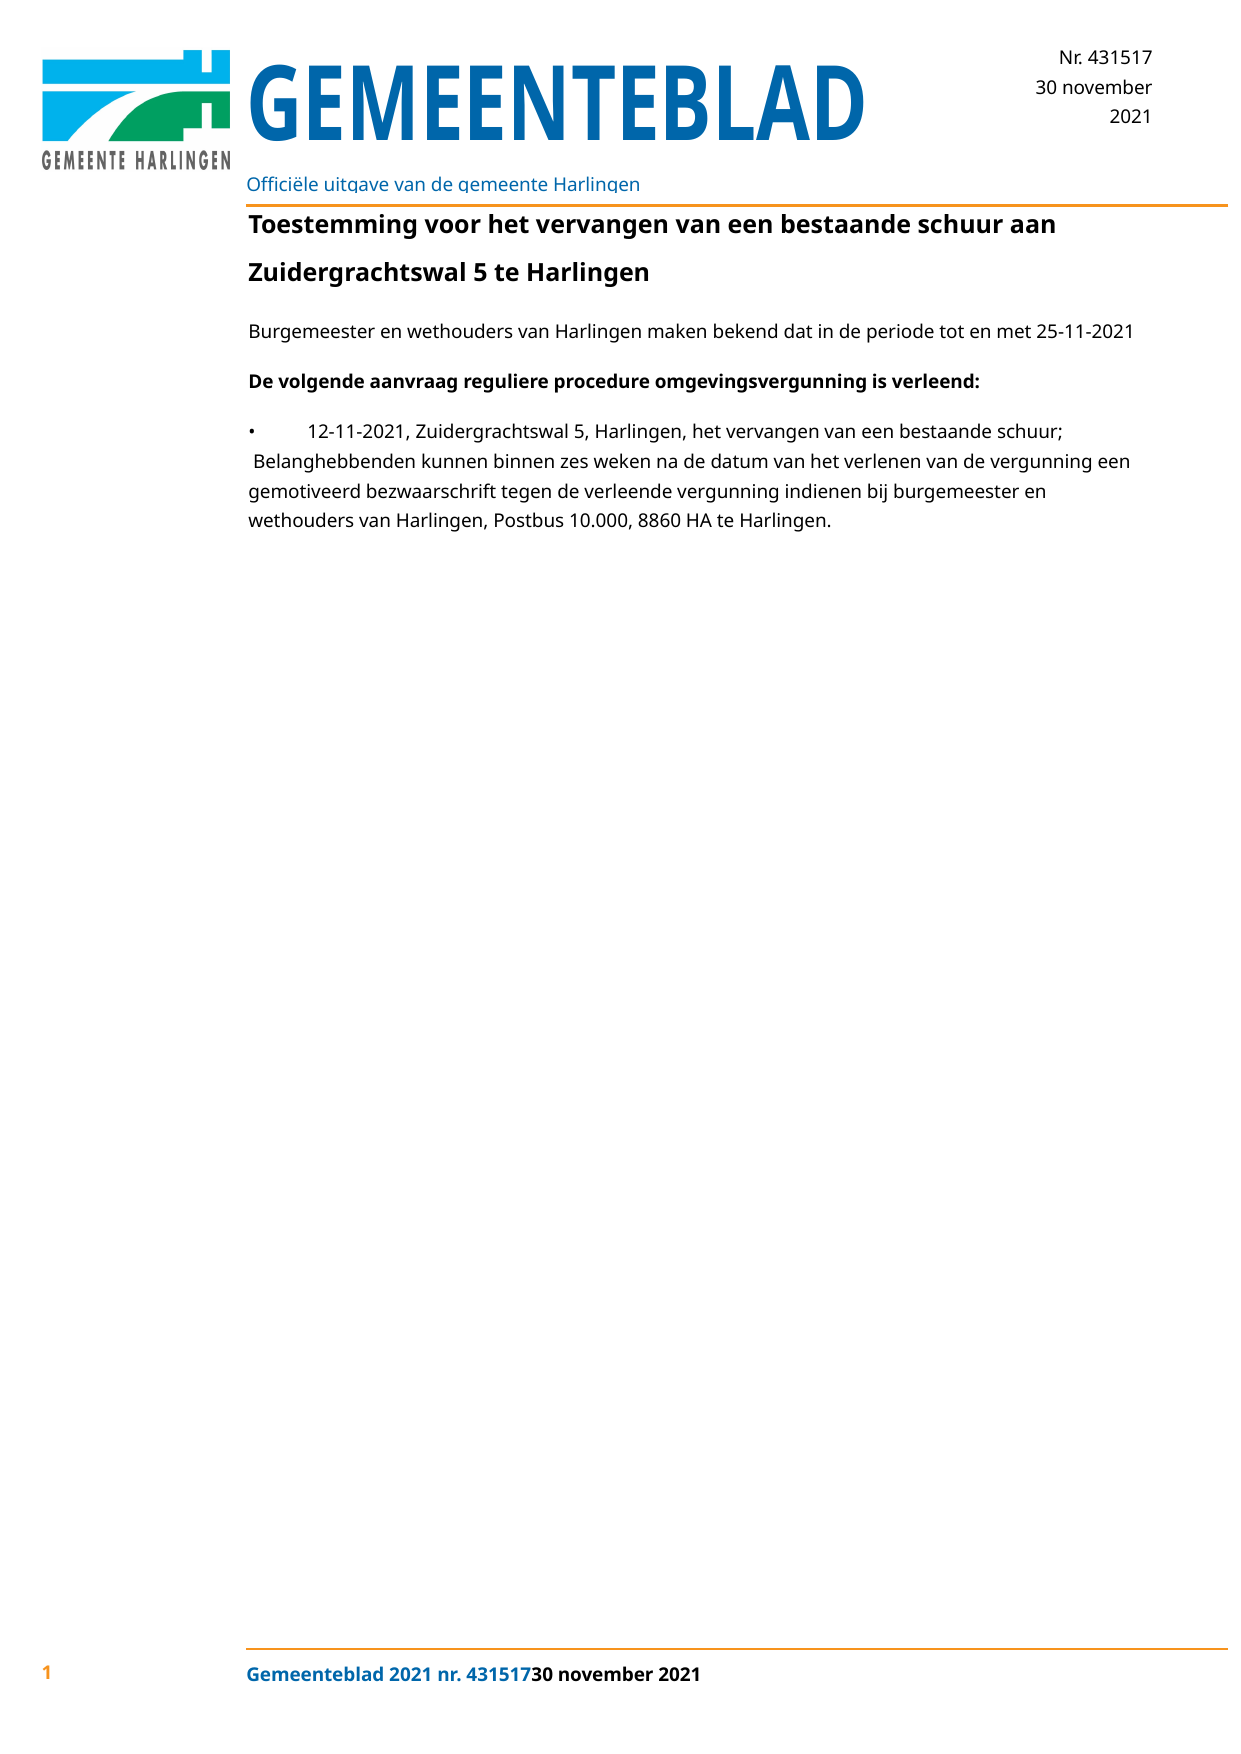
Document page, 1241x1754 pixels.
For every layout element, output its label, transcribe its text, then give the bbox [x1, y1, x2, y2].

list 12-11-2021, Zuidergrachtswal 5, Harlingen, het vervangen van een bestaande schuur; [248, 419, 1152, 444]
text Belanghebbenden kunnen binnen zes weken na de datum van het verlenen van de vergunning een gemotiveerd bezwaarschrift tegen de verleende vergunning indienen bij burgemeester en wethouders van Harlingen, Postbus 10.000, 8860 HA te Harlingen. [248, 448, 1152, 533]
text Toestemming voor het vervangen van een bestaande schuur aan Zuidergrachtswal 5 te Harlingen [248, 207, 1152, 288]
picture [41, 47, 231, 172]
text Burgemeester en wethouders van Harlingen maken bekend dat in de periode tot en met 25-11-2021 [248, 318, 1152, 344]
text De volgende aanvraag reguliere procedure omgevingsvergunning is verleend: [248, 368, 1152, 394]
